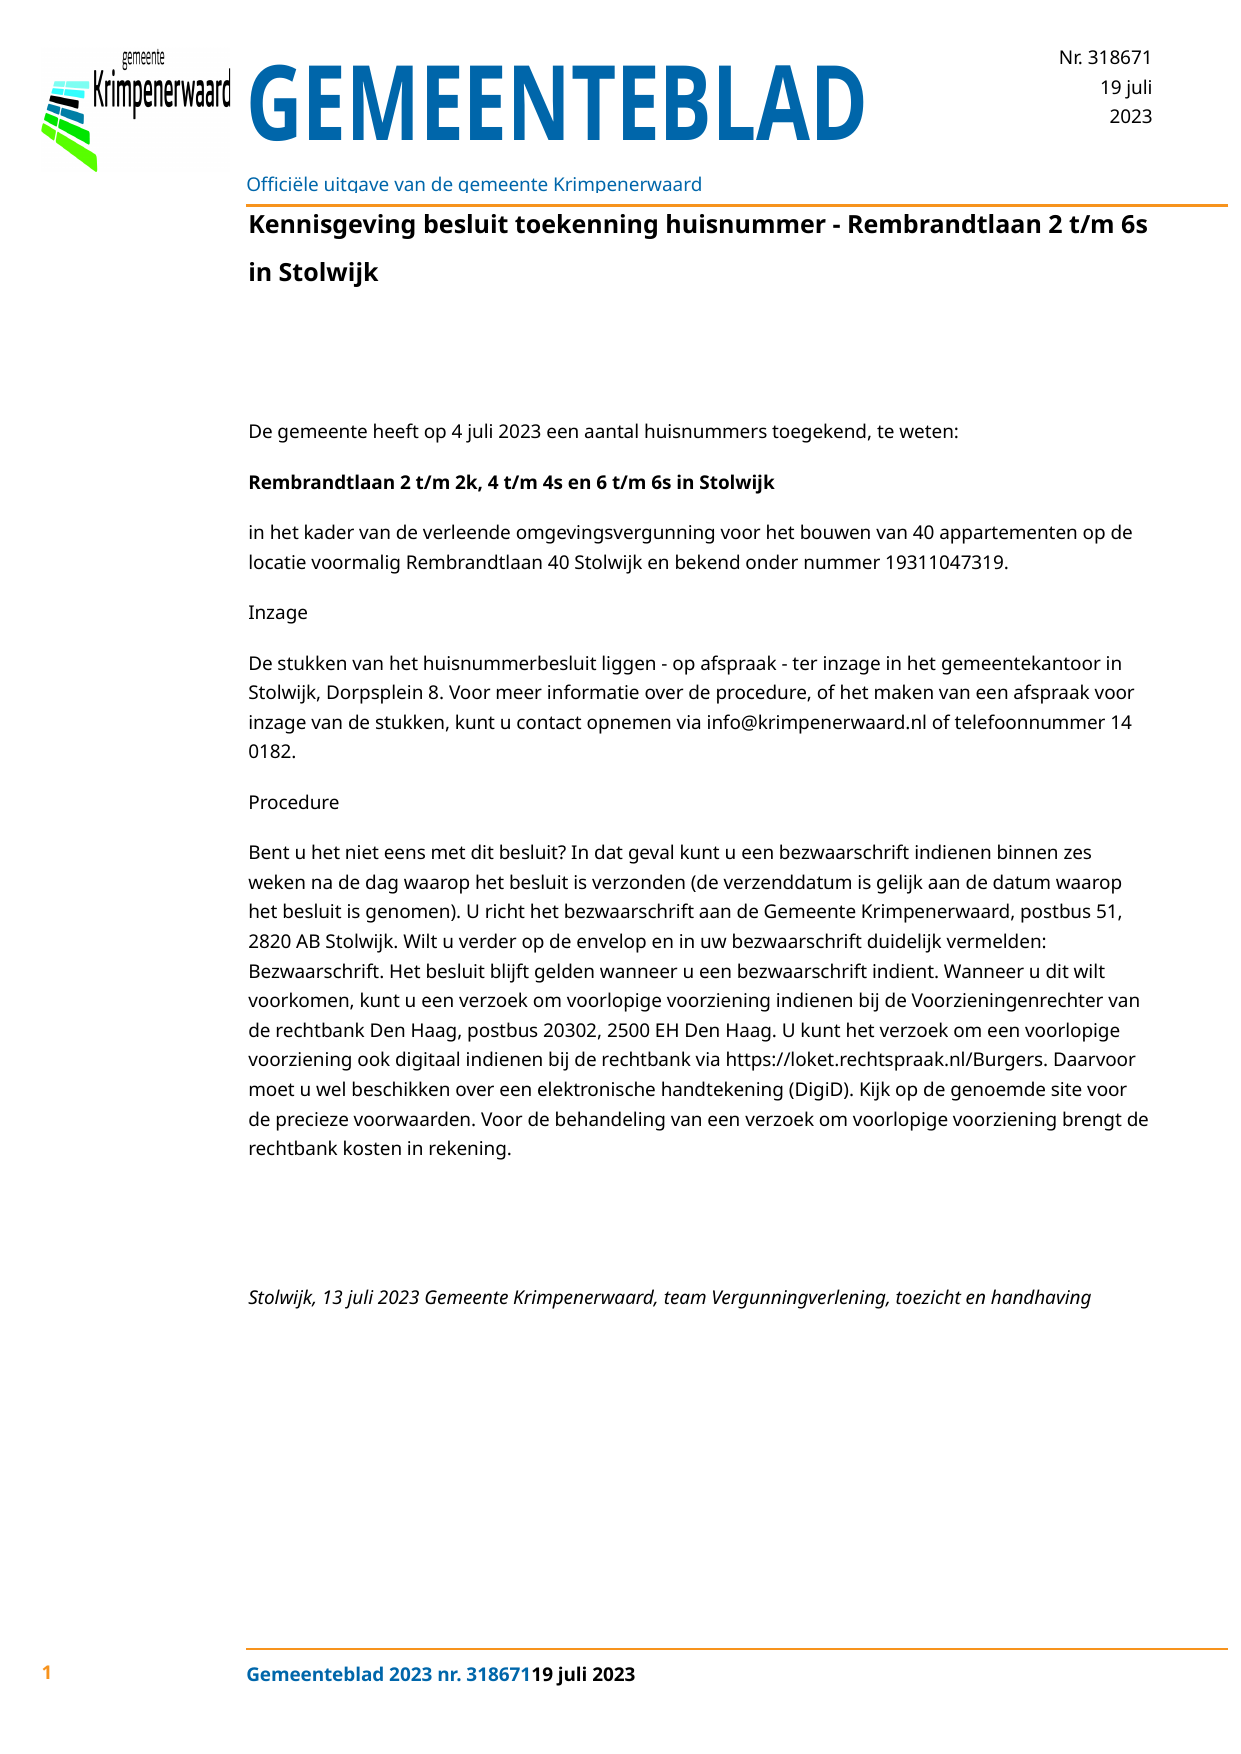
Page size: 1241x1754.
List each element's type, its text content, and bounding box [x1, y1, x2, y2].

text De gemeente heeft op 4 juli 2023 een aantal huisnummers toegekend, te weten: [248, 419, 1152, 444]
picture [41, 47, 231, 172]
text Stolwijk, 13 juli 2023 Gemeente Krimpenerwaard, team Vergunningverlening, toezicht en handhaving [248, 1284, 1152, 1310]
text Inzage [248, 599, 1152, 625]
text in het kader van de verleende omgevingsvergunning voor het bouwen van 40 appartementen op de locatie voormalig Rembrandtlaan 40 Stolwijk en bekend onder nummer 19311047319. [248, 519, 1152, 575]
text Bent u het niet eens met dit besluit? In dat geval kunt u een bezwaarschrift indienen binnen zes weken na de dag waarop het besluit is verzonden (de verzenddatum is gelijk aan de datum waarop het besluit is genomen). U richt het bezwaarschrift aan de Gemeente Krimpenerwaard, postbus 51, 2820 AB Stolwijk. Wilt u verder op de envelop en in uw bezwaarschrift duidelijk vermelden: Bezwaarschrift. Het besluit blijft gelden wanneer u een bezwaarschrift indient. Wanneer u dit wilt voorkomen, kunt u een verzoek om voorlopige voorziening indienen bij de Voorzieningenrechter van de rechtbank Den Haag, postbus 20302, 2500 EH Den Haag. U kunt het verzoek om een voorlopige voorziening ook digitaal indienen bij de rechtbank via https://loket.rechtspraak.nl/Burgers. Daarvoor moet u wel beschikken over een elektronische handtekening (DigiD). Kijk op de genoemde site voor de precieze voorwaarden. Voor de behandeling van een verzoek om voorlopige voorziening brengt de rechtbank kosten in rekening. [248, 839, 1152, 1161]
text Rembrandtlaan 2 t/m 2k, 4 t/m 4s en 6 t/m 6s in Stolwijk [248, 469, 1152, 495]
text Kennisgeving besluit toekenning huisnummer - Rembrandtlaan 2 t/m 6s in Stolwijk [248, 207, 1152, 288]
text De stukken van het huisnummerbesluit liggen - op afspraak - ter inzage in het gemeentekantoor in Stolwijk, Dorpsplein 8. Voor meer informatie over de procedure, of het maken van een afspraak voor inzage van de stukken, kunt u contact opnemen via info@krimpenerwaard.nl of telefoonnummer 14 0182. [248, 650, 1152, 764]
text Procedure [248, 789, 1152, 815]
